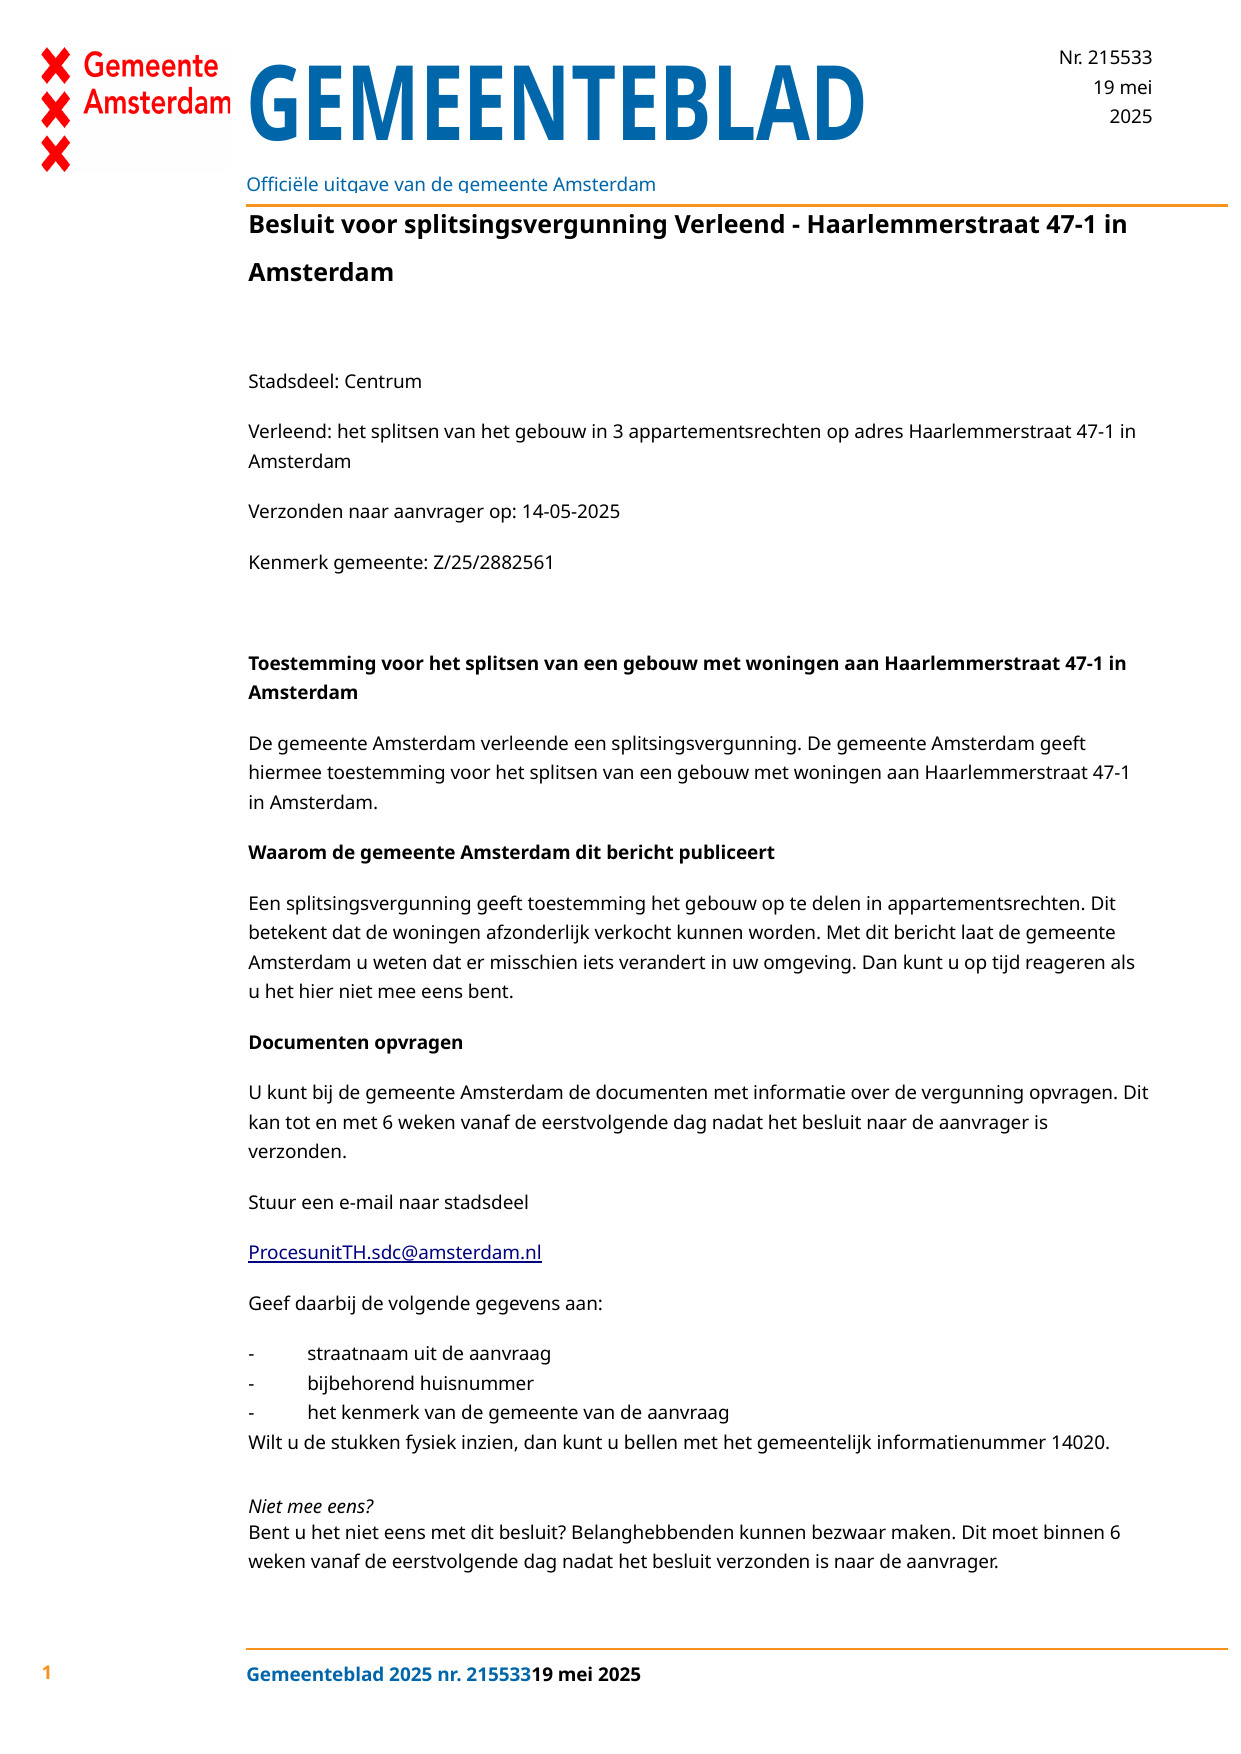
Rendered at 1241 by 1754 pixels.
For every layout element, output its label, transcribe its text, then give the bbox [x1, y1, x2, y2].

list het kenmerk van de gemeente van de aanvraag [248, 1399, 1152, 1425]
text Verzonden naar aanvrager op: 14-05-2025 [248, 499, 1152, 524]
picture [41, 47, 231, 172]
list straatnaam uit de aanvraag [248, 1340, 1152, 1366]
text Bent u het niet eens met dit besluit? Belanghebbenden kunnen bezwaar maken. Dit moet binnen 6 weken vanaf de eerstvolgende dag nadat het besluit verzonden is naar de aanvrager. [248, 1519, 1152, 1574]
text Geef daarbij de volgende gegevens aan: [248, 1290, 1152, 1316]
text Een splitsingsvergunning geeft toestemming het gebouw op te delen in appartementsrechten. Dit betekent dat de woningen afzonderlijk verkocht kunnen worden. Met dit bericht laat de gemeente Amsterdam u weten dat er misschien iets verandert in uw omgeving. Dan kunt u op tijd reageren als u het hier niet mee eens bent. [248, 890, 1152, 1004]
list bijbehorend huisnummer [248, 1370, 1152, 1396]
text Stuur een e-mail naar stadsdeel [248, 1189, 1152, 1215]
text Stadsdeel: Centrum [248, 368, 1152, 394]
text U kunt bij de gemeente Amsterdam de documenten met informatie over de vergunning opvragen. Dit kan tot en met 6 weken vanaf de eerstvolgende dag nadat het besluit naar de aanvrager is verzonden. [248, 1079, 1152, 1164]
text ProcesunitTH.sdc@amsterdam.nl [248, 1239, 1152, 1265]
text Documenten opvragen [248, 1029, 1152, 1055]
text Besluit voor splitsingsvergunning Verleend - Haarlemmerstraat 47-1 in Amsterdam [248, 207, 1152, 288]
text De gemeente Amsterdam verleende een splitsingsvergunning. De gemeente Amsterdam geeft hiermee toestemming voor het splitsen van een gebouw met woningen aan Haarlemmerstraat 47-1 in Amsterdam. [248, 730, 1152, 815]
text Kenmerk gemeente: Z/25/2882561 [248, 549, 1152, 575]
text Wilt u de stukken fysiek inzien, dan kunt u bellen met het gemeentelijk informatienummer 14020. [248, 1429, 1152, 1455]
text Waarom de gemeente Amsterdam dit bericht publiceert [248, 839, 1152, 865]
text Verleend: het splitsen van het gebouw in 3 appartementsrechten op adres Haarlemmerstraat 47-1 in Amsterdam [248, 419, 1152, 474]
text Toestemming voor het splitsen van een gebouw met woningen aan Haarlemmerstraat 47-1 in Amsterdam [248, 650, 1152, 705]
text Niet mee eens? [248, 1493, 1152, 1519]
